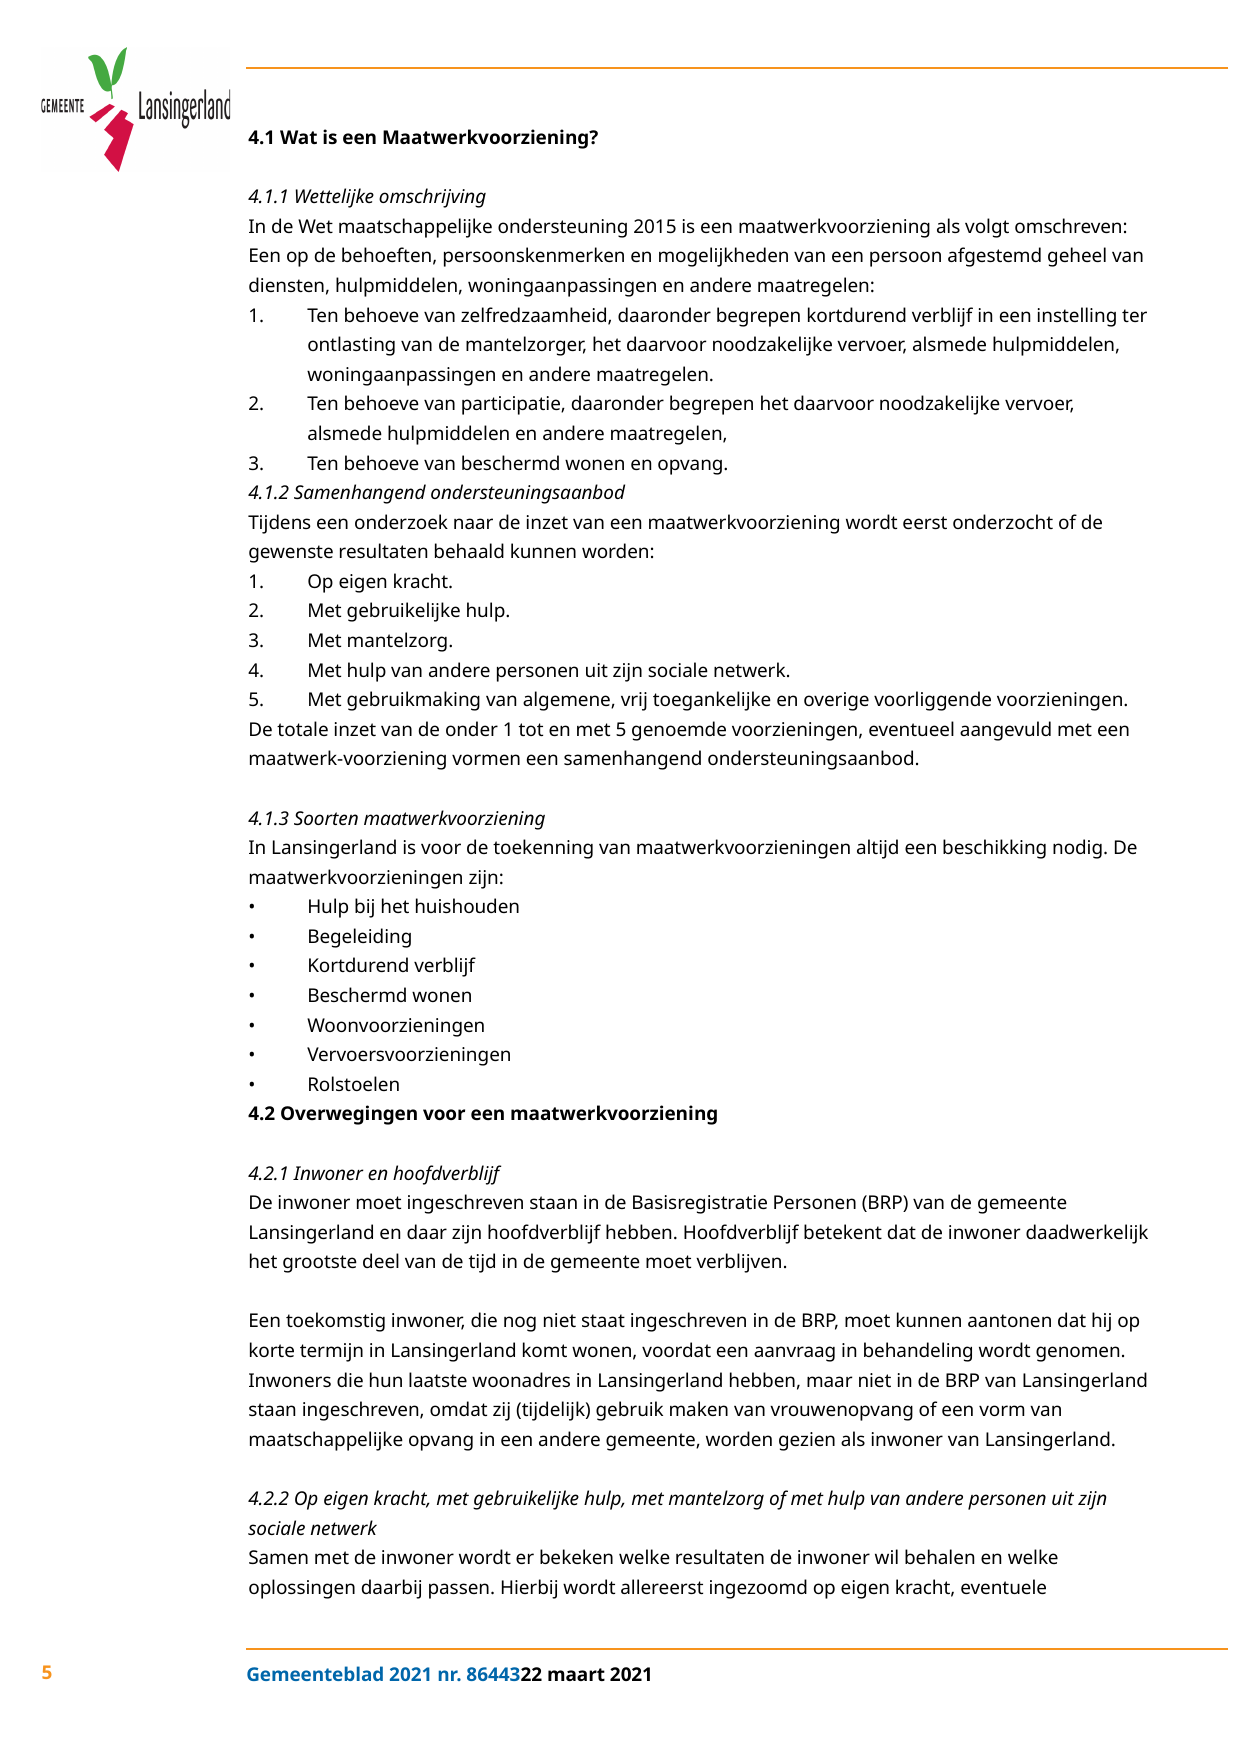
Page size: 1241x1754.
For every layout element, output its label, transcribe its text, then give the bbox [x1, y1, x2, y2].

list Vervoersvoorzieningen [248, 1041, 1152, 1067]
text 4.1 Wat is een Maatwerkvoorziening? [248, 124, 1152, 150]
text 4.2 Overwegingen voor een maatwerkvoorziening [248, 1101, 1152, 1126]
text 4.1.2 Samenhangend ondersteuningsaanbod [248, 479, 1152, 505]
list Beschermd wonen [248, 982, 1152, 1008]
text In de Wet maatschappelijke ondersteuning 2015 is een maatwerkvoorziening als volgt omschreven: [248, 213, 1152, 239]
list Kortdurend verblijf [248, 953, 1152, 978]
list Ten behoeve van participatie, daaronder begrepen het daarvoor noodzakelijke vervoer, alsmede hulpmiddelen en andere maatregelen, [248, 391, 1152, 446]
text Inwoners die hun laatste woonadres in Lansingerland hebben, maar niet in de BRP van Lansingerland staan ingeschreven, omdat zij (tijdelijk) gebruik maken van vrouwenopvang of een vorm van maatschappelijke opvang in een andere gemeente, worden gezien als inwoner van Lansingerland. [248, 1367, 1152, 1452]
list Rolstoelen [248, 1071, 1152, 1097]
list Woonvoorzieningen [248, 1012, 1152, 1038]
list Met mantelzorg. [248, 627, 1152, 653]
list Ten behoeve van zelfredzaamheid, daaronder begrepen kortdurend verblijf in een instelling ter ontlasting van de mantelzorger, het daarvoor noodzakelijke vervoer, alsmede hulpmiddelen, woningaanpassingen en andere maatregelen. [248, 302, 1152, 387]
text 4.1.3 Soorten maatwerkvoorziening [248, 805, 1152, 831]
list Begeleiding [248, 923, 1152, 949]
text Een toekomstig inwoner, die nog niet staat ingeschreven in de BRP, moet kunnen aantonen dat hij op korte termijn in Lansingerland komt wonen, voordat een aanvraag in behandeling wordt genomen. [248, 1308, 1152, 1363]
text Samen met de inwoner wordt er bekeken welke resultaten de inwoner wil behalen en welke oplossingen daarbij passen. Hierbij wordt allereerst ingezoomd op eigen kracht, eventuele [248, 1544, 1152, 1600]
text 4.2.1 Inwoner en hoofdverblijf [248, 1160, 1152, 1186]
text Een op de behoeften, persoonskenmerken en mogelijkheden van een persoon afgestemd geheel van diensten, hulpmiddelen, woningaanpassingen en andere maatregelen: [248, 243, 1152, 298]
text 4.2.2 Op eigen kracht, met gebruikelijke hulp, met mantelzorg of met hulp van andere personen uit zijn sociale netwerk [248, 1485, 1152, 1541]
list Met gebruikmaking van algemene, vrij toegankelijke en overige voorliggende voorzieningen. [248, 686, 1152, 712]
text De totale inzet van de onder 1 tot en met 5 genoemde voorzieningen, eventueel aangevuld met een maatwerk-voorziening vormen een samenhangend ondersteuningsaanbod. [248, 716, 1152, 771]
text Tijdens een onderzoek naar de inzet van een maatwerkvoorziening wordt eerst onderzocht of de gewenste resultaten behaald kunnen worden: [248, 509, 1152, 564]
list Op eigen kracht. [248, 568, 1152, 594]
list Met hulp van andere personen uit zijn sociale netwerk. [248, 657, 1152, 683]
list Met gebruikelijke hulp. [248, 598, 1152, 623]
picture [41, 47, 231, 172]
list Ten behoeve van beschermd wonen en opvang. [248, 450, 1152, 476]
text In Lansingerland is voor de toekenning van maatwerkvoorzieningen altijd een beschikking nodig. De maatwerkvoorzieningen zijn: [248, 834, 1152, 890]
text 4.1.1 Wettelijke omschrijving [248, 183, 1152, 209]
list Hulp bij het huishouden [248, 893, 1152, 919]
text De inwoner moet ingeschreven staan in de Basisregistratie Personen (BRP) van de gemeente Lansingerland en daar zijn hoofdverblijf hebben. Hoofdverblijf betekent dat de inwoner daadwerkelijk het grootste deel van de tijd in de gemeente moet verblijven. [248, 1189, 1152, 1274]
